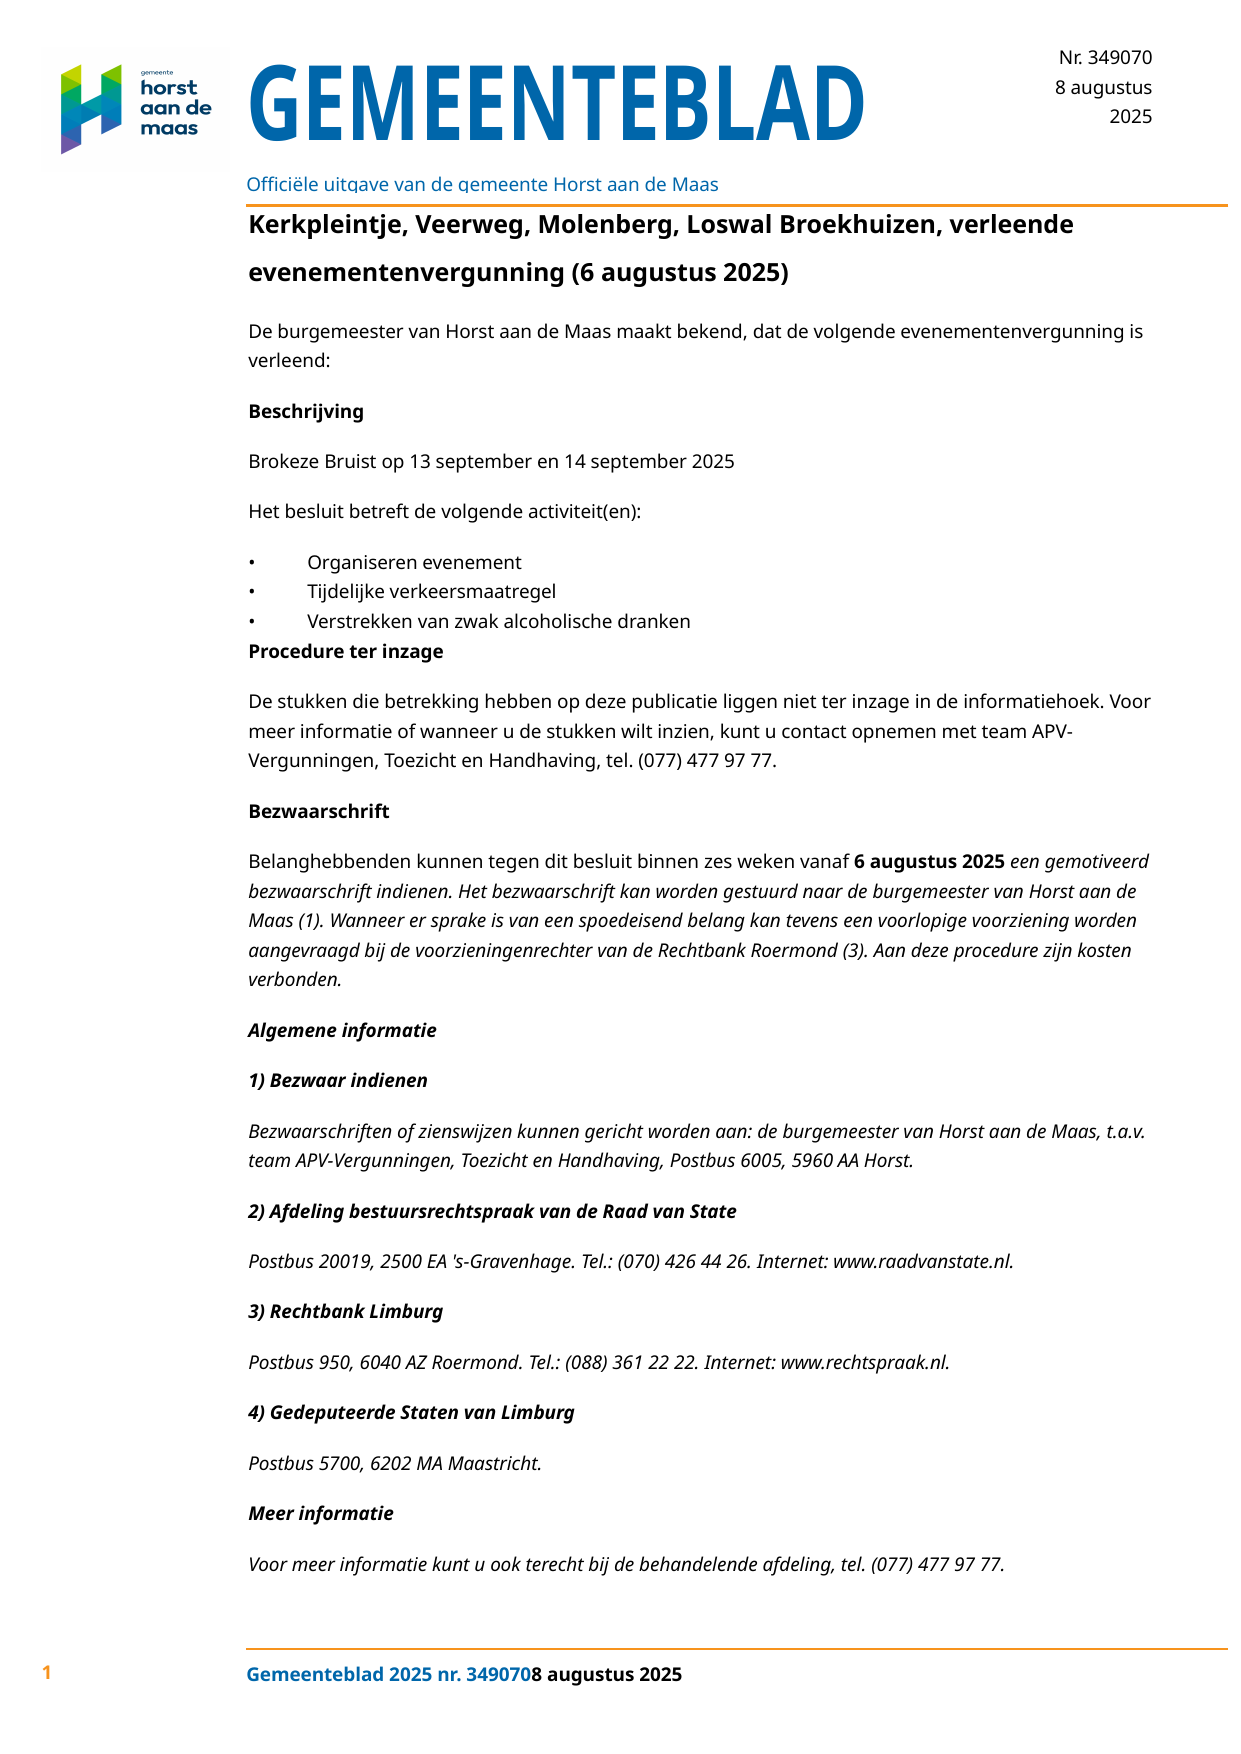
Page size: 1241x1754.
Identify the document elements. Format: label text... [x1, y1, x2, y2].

text 2) Afdeling bestuursrechtspraak van de Raad van State [248, 1198, 1152, 1224]
text Belanghebbenden kunnen tegen dit besluit binnen zes weken vanaf 6 augustus 2025 een gemotiveerd bezwaarschrift indienen. Het bezwaarschrift kan worden gestuurd naar de burgemeester van Horst aan de Maas (1). Wanneer er sprake is van een spoedeisend belang kan tevens een voorlopige voorziening worden aangevraagd bij de voorzieningenrechter van de Rechtbank Roermond (3). Aan deze procedure zijn kosten verbonden. [248, 848, 1152, 992]
list Verstrekken van zwak alcoholische dranken [248, 608, 1152, 634]
text Procedure ter inzage [248, 638, 1152, 664]
text Bezwaarschrift [248, 798, 1152, 824]
text Postbus 20019, 2500 EA 's-Gravenhage. Tel.: (070) 426 44 26. Internet: www.raadvanstate.nl. [248, 1248, 1152, 1274]
text Kerkpleintje, Veerweg, Molenberg, Loswal Broekhuizen, verleende evenementenvergunning (6 augustus 2025) [248, 207, 1152, 288]
text 4) Gedeputeerde Staten van Limburg [248, 1399, 1152, 1425]
text Postbus 5700, 6202 MA Maastricht. [248, 1450, 1152, 1476]
picture [41, 47, 231, 172]
text De stukken die betrekking hebben op deze publicatie liggen niet ter inzage in de informatiehoek. Voor meer informatie of wanneer u de stukken wilt inzien, kunt u contact opnemen met team APV-Vergunningen, Toezicht en Handhaving, tel. (077) 477 97 77. [248, 688, 1152, 773]
list Organiseren evenement [248, 549, 1152, 575]
text Meer informatie [248, 1500, 1152, 1526]
text Beschrijving [248, 398, 1152, 424]
text 1) Bezwaar indienen [248, 1067, 1152, 1093]
text Voor meer informatie kunt u ook terecht bij de behandelende afdeling, tel. (077) 477 97 77. [248, 1551, 1152, 1577]
text Het besluit betreft de volgende activiteit(en): [248, 499, 1152, 524]
text 3) Rechtbank Limburg [248, 1299, 1152, 1324]
text Bezwaarschriften of zienswijzen kunnen gericht worden aan: de burgemeester van Horst aan de Maas, t.a.v. team APV-Vergunningen, Toezicht en Handhaving, Postbus 6005, 5960 AA Horst. [248, 1118, 1152, 1173]
list Tijdelijke verkeersmaatregel [248, 579, 1152, 604]
text Brokeze Bruist op 13 september en 14 september 2025 [248, 448, 1152, 474]
text Algemene informatie [248, 1017, 1152, 1043]
text Postbus 950, 6040 AZ Roermond. Tel.: (088) 361 22 22. Internet: www.rechtspraak.nl. [248, 1349, 1152, 1375]
text De burgemeester van Horst aan de Maas maakt bekend, dat de volgende evenementenvergunning is verleend: [248, 318, 1152, 373]
